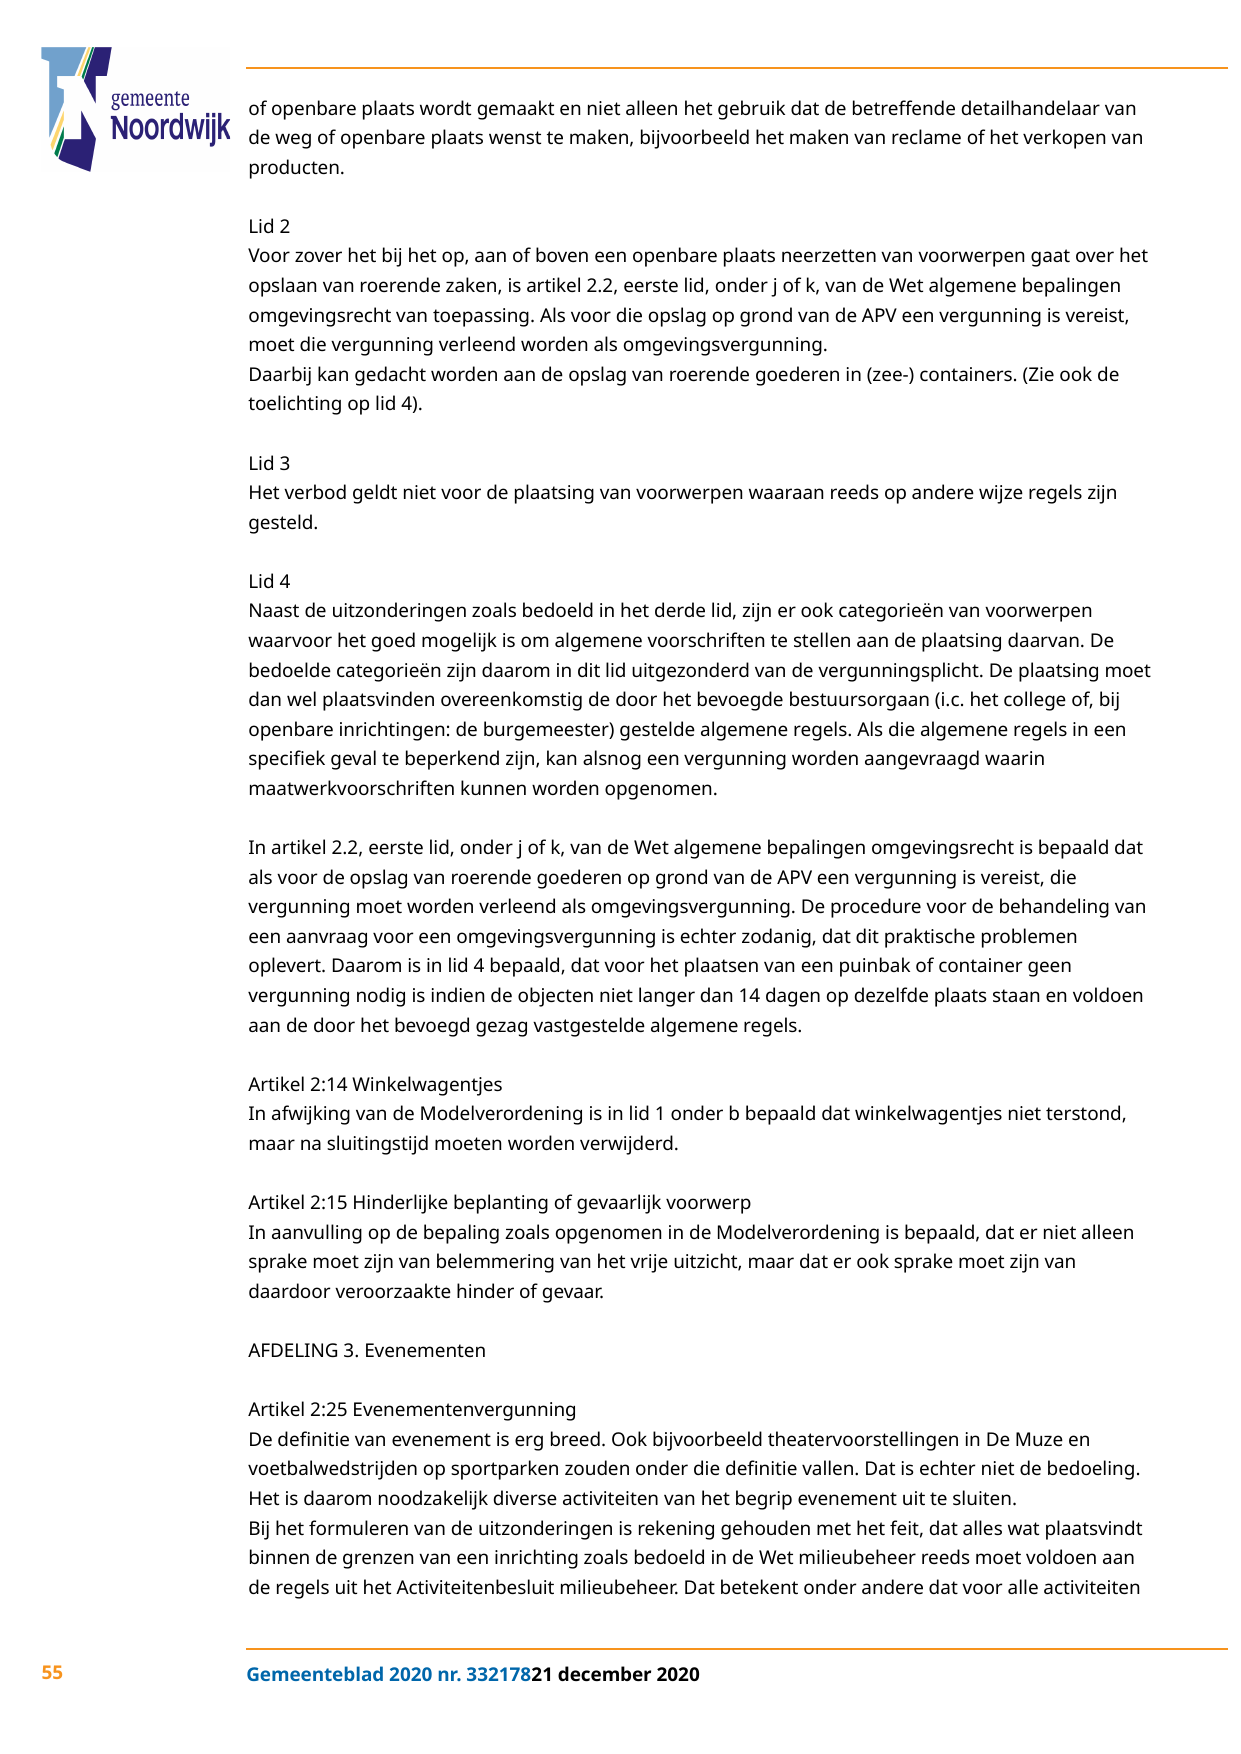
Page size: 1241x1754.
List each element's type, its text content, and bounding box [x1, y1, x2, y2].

text Artikel 2:15 Hinderlijke beplanting of gevaarlijk voorwerp [248, 1189, 1152, 1215]
text In aanvulling op de bepaling zoals opgenomen in de Modelverordening is bepaald, dat er niet alleen sprake moet zijn van belemmering van het vrije uitzicht, maar dat er ook sprake moet zijn van daardoor veroorzaakte hinder of gevaar. [248, 1219, 1152, 1304]
text Lid 3 [248, 450, 1152, 476]
text De definitie van evenement is erg breed. Ook bijvoorbeeld theatervoorstellingen in De Muze en voetbalwedstrijden op sportparken zouden onder die definitie vallen. Dat is echter niet de bedoeling. Het is daarom noodzakelijk diverse activiteiten van het begrip evenement uit te sluiten. [248, 1426, 1152, 1511]
text Artikel 2:25 Evenementenvergunning [248, 1396, 1152, 1422]
text Daarbij kan gedacht worden aan de opslag van roerende goederen in (zee-) containers. (Zie ook de toelichting op lid 4). [248, 361, 1152, 416]
text Lid 4 [248, 568, 1152, 594]
text of openbare plaats wordt gemaakt en niet alleen het gebruik dat de betreffende detailhandelaar van de weg of openbare plaats wenst te maken, bijvoorbeeld het maken van reclame of het verkopen van producten. [248, 95, 1152, 180]
text Het verbod geldt niet voor de plaatsing van voorwerpen waaraan reeds op andere wijze regels zijn gesteld. [248, 479, 1152, 535]
text Bij het formuleren van de uitzonderingen is rekening gehouden met het feit, dat alles wat plaatsvindt binnen de grenzen van een inrichting zoals bedoeld in de Wet milieubeheer reeds moet voldoen aan de regels uit het Activiteitenbesluit milieubeheer. Dat betekent onder andere dat voor alle activiteiten [248, 1515, 1152, 1600]
text AFDELING 3. Evenementen [248, 1337, 1152, 1363]
text Artikel 2:14 Winkelwagentjes [248, 1071, 1152, 1097]
text In artikel 2.2, eerste lid, onder j of k, van de Wet algemene bepalingen omgevingsrecht is bepaald dat als voor de opslag van roerende goederen op grond van de APV een vergunning is vereist, die vergunning moet worden verleend als omgevingsvergunning. De procedure voor de behandeling van een aanvraag voor een omgevingsvergunning is echter zodanig, dat dit praktische problemen oplevert. Daarom is in lid 4 bepaald, dat voor het plaatsen van een puinbak of container geen vergunning nodig is indien de objecten niet langer dan 14 dagen op dezelfde plaats staan en voldoen aan de door het bevoegd gezag vastgestelde algemene regels. [248, 834, 1152, 1038]
text In afwijking van de Modelverordening is in lid 1 onder b bepaald dat winkelwagentjes niet terstond, maar na sluitingstijd moeten worden verwijderd. [248, 1101, 1152, 1156]
text Lid 2 [248, 213, 1152, 239]
picture [41, 47, 231, 172]
text Voor zover het bij het op, aan of boven een openbare plaats neerzetten van voorwerpen gaat over het opslaan van roerende zaken, is artikel 2.2, eerste lid, onder j of k, van de Wet algemene bepalingen omgevingsrecht van toepassing. Als voor die opslag op grond van de APV een vergunning is vereist, moet die vergunning verleend worden als omgevingsvergunning. [248, 243, 1152, 357]
text Naast de uitzonderingen zoals bedoeld in het derde lid, zijn er ook categorieën van voorwerpen waarvoor het goed mogelijk is om algemene voorschriften te stellen aan de plaatsing daarvan. De bedoelde categorieën zijn daarom in dit lid uitgezonderd van de vergunningsplicht. De plaatsing moet dan wel plaatsvinden overeenkomstig de door het bevoegde bestuursorgaan (i.c. het college of, bij openbare inrichtingen: de burgemeester) gestelde algemene regels. Als die algemene regels in een specifiek geval te beperkend zijn, kan alsnog een vergunning worden aangevraagd waarin maatwerkvoorschriften kunnen worden opgenomen. [248, 598, 1152, 801]
